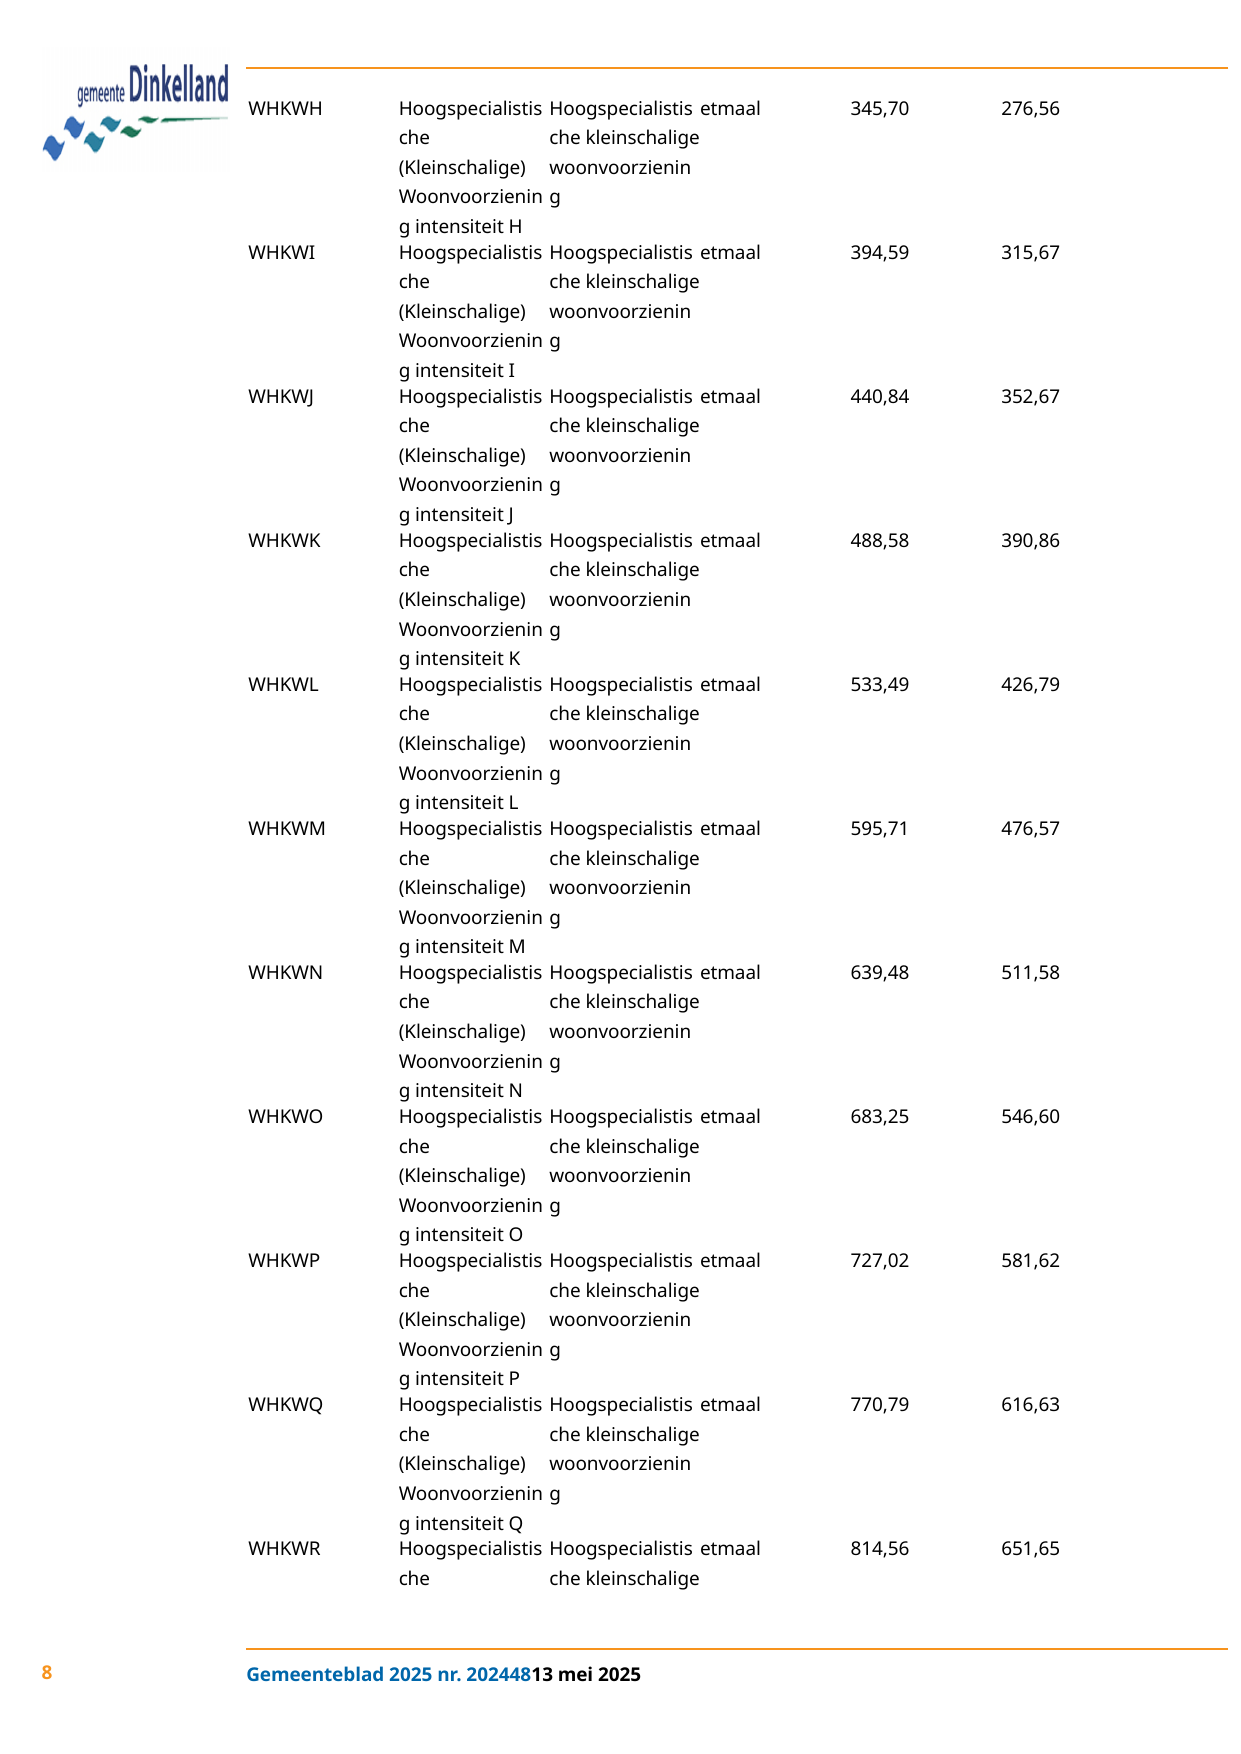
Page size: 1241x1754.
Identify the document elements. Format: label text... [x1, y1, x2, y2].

table_cell WHKWI [248, 239, 398, 383]
table_cell 440,84 [850, 383, 1001, 527]
table_cell 770,79 [850, 1391, 1001, 1535]
table_cell Hoogspecialistische (Kleinschalige) Woonvoorziening intensiteit O [399, 1103, 549, 1247]
table_cell Hoogspecialistische (Kleinschalige) Woonvoorziening intensiteit M [399, 815, 549, 959]
table_cell WHKWN [248, 959, 398, 1103]
table_cell 488,58 [850, 527, 1001, 671]
table_cell etmaal [700, 239, 850, 383]
table_cell 276,56 [1001, 95, 1152, 239]
table_cell 426,79 [1001, 671, 1152, 815]
table_cell Hoogspecialistische kleinschalige woonvoorziening [549, 383, 700, 527]
table_cell WHKWJ [248, 383, 398, 527]
table_cell 727,02 [850, 1247, 1001, 1391]
table_cell etmaal [700, 815, 850, 959]
table_cell Hoogspecialistische kleinschalige woonvoorziening [549, 527, 700, 671]
table_cell etmaal [700, 1535, 850, 1591]
table_cell Hoogspecialistische (Kleinschalige) Woonvoorziening intensiteit N [399, 959, 549, 1103]
table_cell etmaal [700, 1247, 850, 1391]
table_cell 352,67 [1001, 383, 1152, 527]
table_cell Hoogspecialistische (Kleinschalige) Woonvoorziening intensiteit K [399, 527, 549, 671]
table_cell 476,57 [1001, 815, 1152, 959]
table_cell Hoogspecialistische (Kleinschalige) Woonvoorziening intensiteit Q [399, 1391, 549, 1535]
table_cell WHKWQ [248, 1391, 398, 1535]
table_cell Hoogspecialistische kleinschalige woonvoorziening [549, 815, 700, 959]
table_cell 639,48 [850, 959, 1001, 1103]
table_cell 345,70 [850, 95, 1001, 239]
table_cell 390,86 [1001, 527, 1152, 671]
table_cell Hoogspecialistische (Kleinschalige) Woonvoorziening intensiteit H [399, 95, 549, 239]
table_cell 814,56 [850, 1535, 1001, 1591]
table_cell WHKWH [248, 95, 398, 239]
table_cell 683,25 [850, 1103, 1001, 1247]
table_cell etmaal [700, 95, 850, 239]
table_cell WHKWK [248, 527, 398, 671]
table_cell etmaal [700, 1103, 850, 1247]
table_cell 511,58 [1001, 959, 1152, 1103]
table_cell 315,67 [1001, 239, 1152, 383]
table_cell Hoogspecialistische kleinschalige woonvoorziening [549, 1103, 700, 1247]
table_cell etmaal [700, 527, 850, 671]
table_cell WHKWP [248, 1247, 398, 1391]
table_cell WHKWO [248, 1103, 398, 1247]
table_cell Hoogspecialistische kleinschalige woonvoorziening [549, 95, 700, 239]
picture [41, 47, 231, 172]
table_cell etmaal [700, 671, 850, 815]
table_cell WHKWR [248, 1535, 398, 1591]
table_cell WHKWM [248, 815, 398, 959]
table_cell etmaal [700, 383, 850, 527]
table_cell Hoogspecialistische (Kleinschalige) Woonvoorziening intensiteit P [399, 1247, 549, 1391]
table_cell 533,49 [850, 671, 1001, 815]
table_cell etmaal [700, 1391, 850, 1535]
table_cell Hoogspecialistische (Kleinschalige) Woonvoorziening intensiteit I [399, 239, 549, 383]
table_cell 616,63 [1001, 1391, 1152, 1535]
table_cell Hoogspecialistische kleinschalige woonvoorziening [549, 959, 700, 1103]
table_cell etmaal [700, 959, 850, 1103]
table_cell 546,60 [1001, 1103, 1152, 1247]
table_cell WHKWL [248, 671, 398, 815]
table_cell Hoogspecialistische kleinschalige woonvoorziening [549, 1391, 700, 1535]
table_cell Hoogspecialistische kleinschalige [549, 1535, 700, 1591]
table_cell 581,62 [1001, 1247, 1152, 1391]
table_cell Hoogspecialistische [399, 1535, 549, 1591]
table_cell Hoogspecialistische kleinschalige woonvoorziening [549, 671, 700, 815]
table_cell Hoogspecialistische kleinschalige woonvoorziening [549, 1247, 700, 1391]
table_cell Hoogspecialistische (Kleinschalige) Woonvoorziening intensiteit J [399, 383, 549, 527]
table_cell 651,65 [1001, 1535, 1152, 1591]
table_cell Hoogspecialistische kleinschalige woonvoorziening [549, 239, 700, 383]
table_cell 595,71 [850, 815, 1001, 959]
table_cell 394,59 [850, 239, 1001, 383]
table_cell Hoogspecialistische (Kleinschalige) Woonvoorziening intensiteit L [399, 671, 549, 815]
